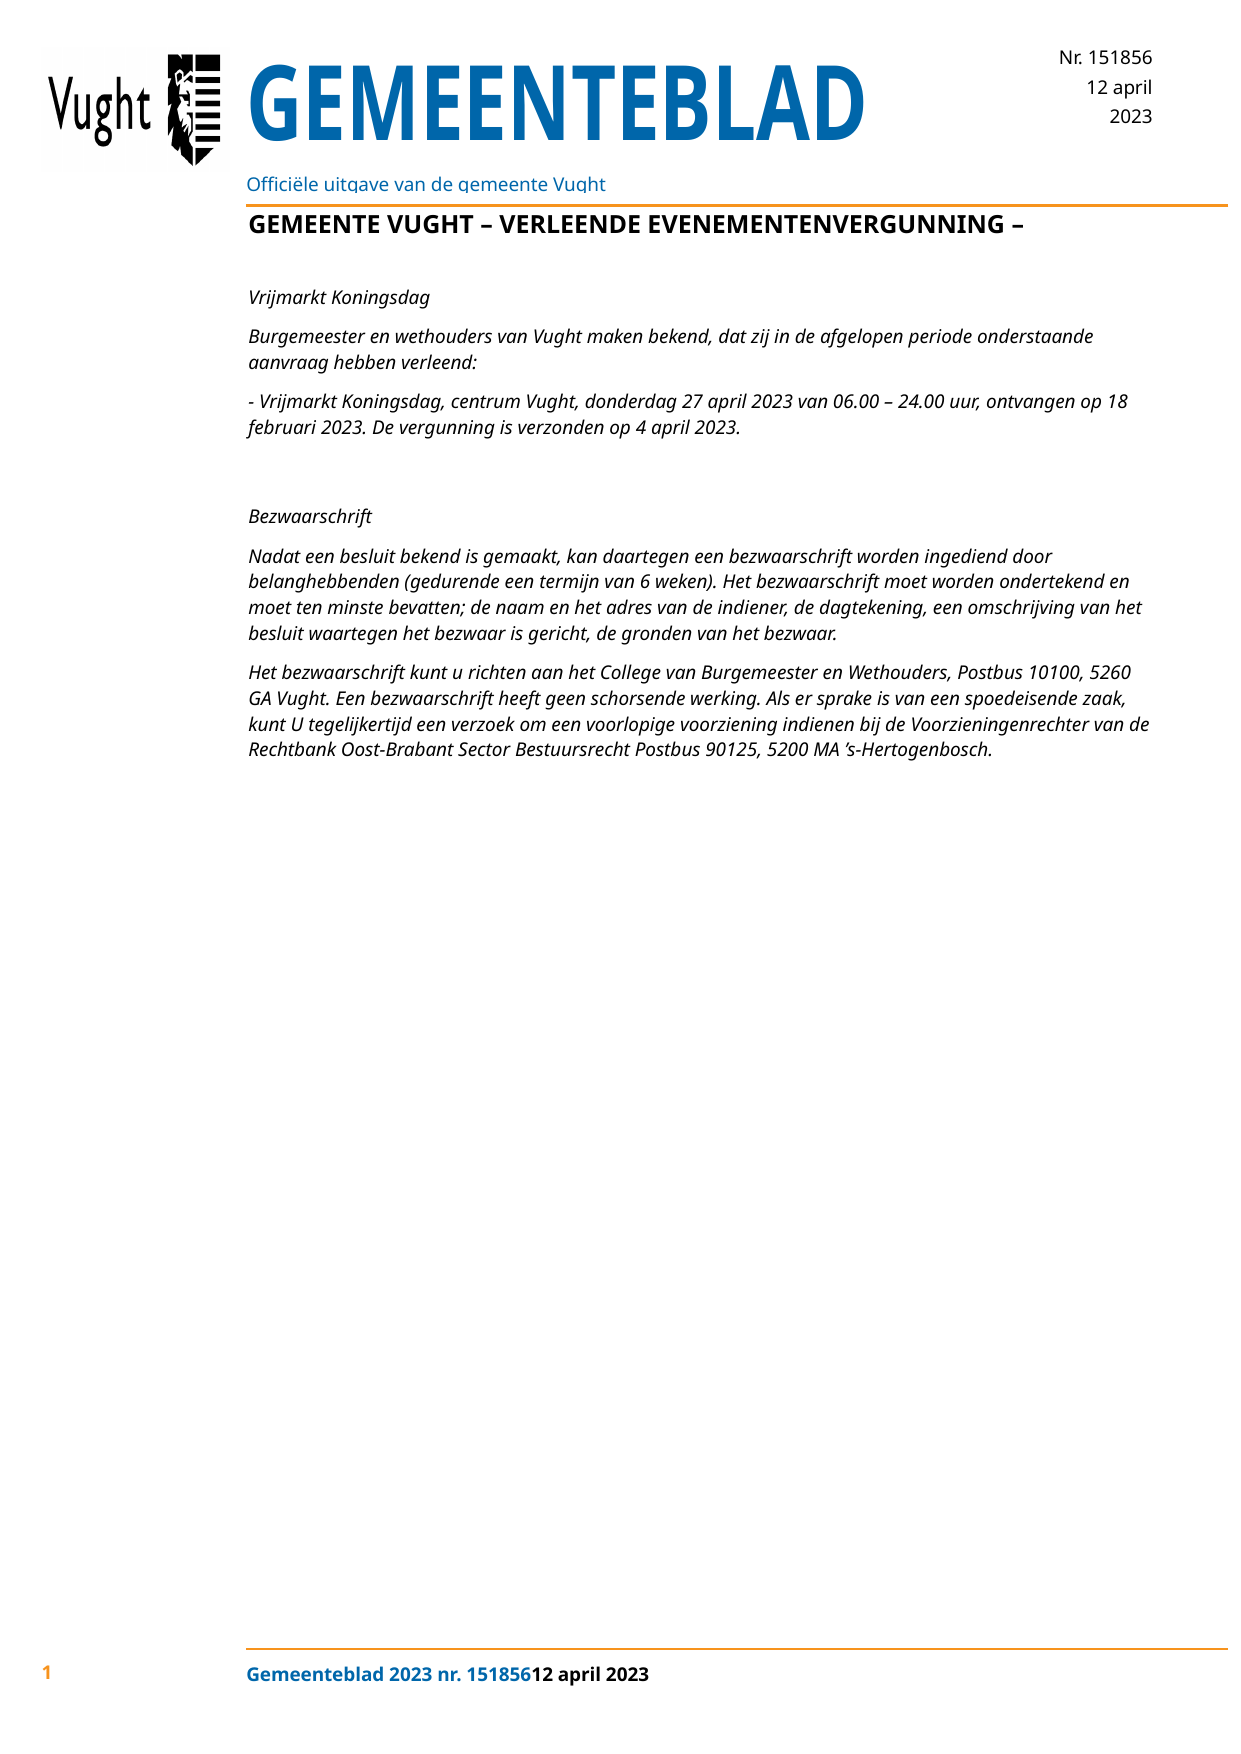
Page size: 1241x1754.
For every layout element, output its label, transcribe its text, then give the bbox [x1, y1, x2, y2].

picture [41, 47, 231, 172]
text Burgemeester en wethouders van Vught maken bekend, dat zij in de afgelopen periode onderstaande aanvraag hebben verleend: [248, 323, 1152, 374]
text Vrijmarkt Koningsdag [248, 284, 1152, 309]
text Nadat een besluit bekend is gemaakt, kan daartegen een bezwaarschrift worden ingediend door belanghebbenden (gedurende een termijn van 6 weken). Het bezwaarschrift moet worden ondertekend en moet ten minste bevatten; de naam en het adres van de indiener, de dagtekening, een omschrijving van het besluit waartegen het bezwaar is gericht, de gronden van het bezwaar. [248, 543, 1152, 646]
text GEMEENTE VUGHT – VERLEENDE EVENEMENTENVERGUNNING – [248, 207, 1152, 241]
text Bezwaarschrift [248, 503, 1152, 529]
text - Vrijmarkt Koningsdag, centrum Vught, donderdag 27 april 2023 van 06.00 – 24.00 uur, ontvangen op 18 februari 2023. De vergunning is verzonden op 4 april 2023. [248, 388, 1152, 439]
text Het bezwaarschrift kunt u richten aan het College van Burgemeester en Wethouders, Postbus 10100, 5260 GA Vught. Een bezwaarschrift heeft geen schorsende werking. Als er sprake is van een spoedeisende zaak, kunt U tegelijkertijd een verzoek om een voorlopige voorziening indienen bij de Voorzieningenrechter van de Rechtbank Oost-Brabant Sector Bestuursrecht Postbus 90125, 5200 MA ’s-Hertogenbosch. [248, 659, 1152, 762]
